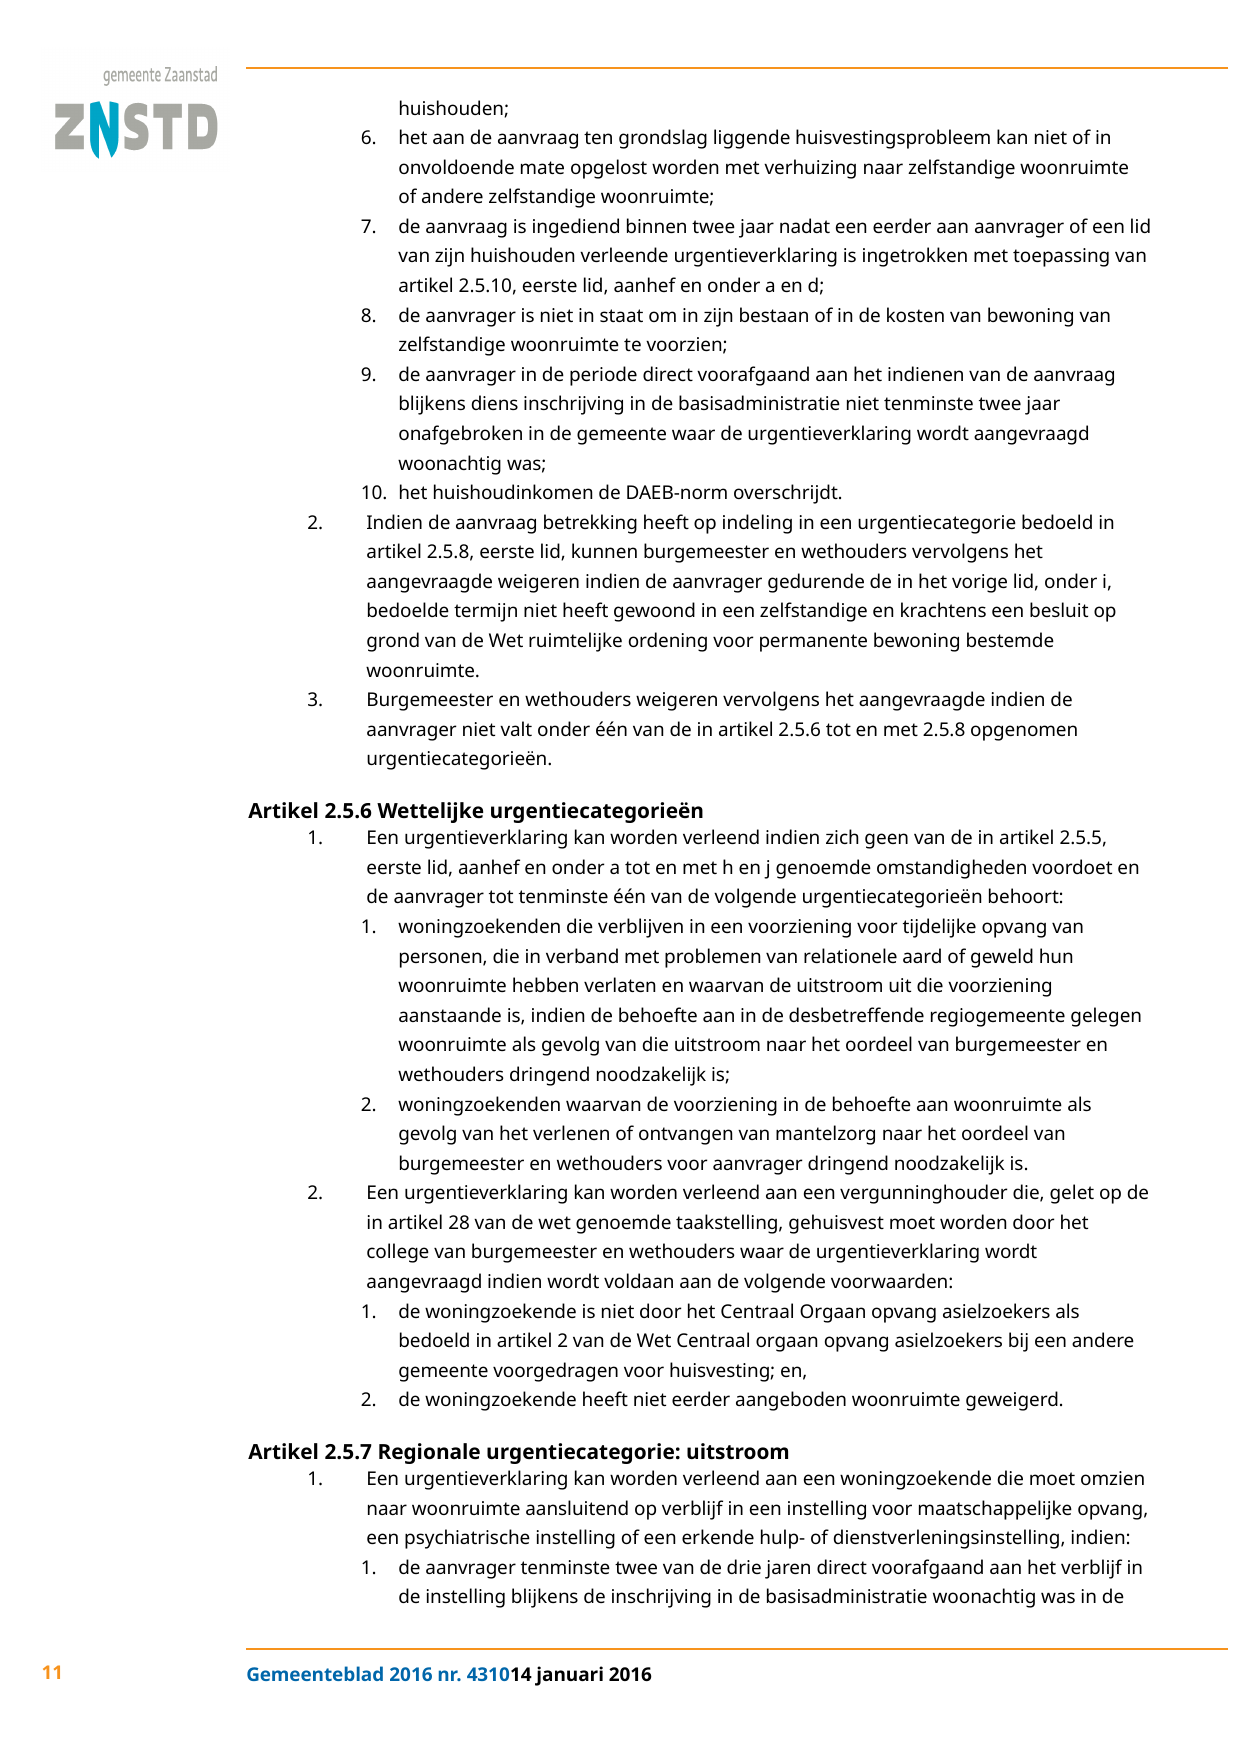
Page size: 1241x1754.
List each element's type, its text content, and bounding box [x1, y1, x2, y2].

list woningzoekenden die verblijven in een voorziening voor tijdelijke opvang van personen, die in verband met problemen van relationele aard of geweld hun woonruimte hebben verlaten en waarvan de uitstroom uit die voorziening aanstaande is, indien de behoefte aan in de desbetreffende regiogemeente gelegen woonruimte als gevolg van die uitstroom naar het oordeel van burgemeester en wethouders dringend noodzakelijk is; [361, 913, 1152, 1087]
list de aanvrager tenminste twee van de drie jaren direct voorafgaand aan het verblijf in de instelling blijkens de inschrijving in de basisadministratie woonachtig was in de [361, 1554, 1152, 1609]
text Artikel 2.5.6 Wettelijke urgentiecategorieën [248, 796, 1152, 824]
list woningzoekenden waarvan de voorziening in de behoefte aan woonruimte als gevolg van het verlenen of ontvangen van mantelzorg naar het oordeel van burgemeester en wethouders voor aanvrager dringend noodzakelijk is. [361, 1091, 1152, 1176]
list Indien de aanvraag betrekking heeft op indeling in een urgentiecategorie bedoeld in artikel 2.5.8, eerste lid, kunnen burgemeester en wethouders vervolgens het aangevraagde weigeren indien de aanvrager gedurende de in het vorige lid, onder i, bedoelde termijn niet heeft gewoond in een zelfstandige en krachtens een besluit op grond van de Wet ruimtelijke ordening voor permanente bewoning bestemde woonruimte. [307, 509, 1152, 683]
list Een urgentieverklaring kan worden verleend aan een woningzoekende die moet omzien naar woonruimte aansluitend op verblijf in een instelling voor maatschappelijke opvang, een psychiatrische instelling of een erkende hulp- of dienstverleningsinstelling, indien: [307, 1465, 1152, 1550]
list huishouden; [361, 95, 1152, 121]
list de aanvraag is ingediend binnen twee jaar nadat een eerder aan aanvrager of een lid van zijn huishouden verleende urgentieverklaring is ingetrokken met toepassing van artikel 2.5.10, eerste lid, aanhef en onder a en d; [361, 213, 1152, 298]
list de woningzoekende is niet door het Centraal Orgaan opvang asielzoekers als bedoeld in artikel 2 van de Wet Centraal orgaan opvang asielzoekers bij een andere gemeente voorgedragen voor huisvesting; en, [361, 1298, 1152, 1383]
list de aanvrager is niet in staat om in zijn bestaan of in de kosten van bewoning van zelfstandige woonruimte te voorzien; [361, 302, 1152, 357]
text Artikel 2.5.7 Regionale urgentiecategorie: uitstroom [248, 1437, 1152, 1465]
list Burgemeester en wethouders weigeren vervolgens het aangevraagde indien de aanvrager niet valt onder één van de in artikel 2.5.6 tot en met 2.5.8 opgenomen urgentiecategorieën. [307, 686, 1152, 771]
list de woningzoekende heeft niet eerder aangeboden woonruimte geweigerd. [361, 1387, 1152, 1412]
list Een urgentieverklaring kan worden verleend indien zich geen van de in artikel 2.5.5, eerste lid, aanhef en onder a tot en met h en j genoemde omstandigheden voordoet en de aanvrager tot tenminste één van de volgende urgentiecategorieën behoort: [307, 824, 1152, 909]
list de aanvrager in de periode direct voorafgaand aan het indienen van de aanvraag blijkens diens inschrijving in de basisadministratie niet tenminste twee jaar onafgebroken in de gemeente waar de urgentieverklaring wordt aangevraagd woonachtig was; [361, 361, 1152, 476]
list het aan de aanvraag ten grondslag liggende huisvestingsprobleem kan niet of in onvoldoende mate opgelost worden met verhuizing naar zelfstandige woonruimte of andere zelfstandige woonruimte; [361, 124, 1152, 209]
picture [41, 47, 231, 172]
list het huishoudinkomen de DAEB-norm overschrijdt. [361, 479, 1152, 505]
list Een urgentieverklaring kan worden verleend aan een vergunninghouder die, gelet op de in artikel 28 van de wet genoemde taakstelling, gehuisvest moet worden door het college van burgemeester en wethouders waar de urgentieverklaring wordt aangevraagd indien wordt voldaan aan de volgende voorwaarden: [307, 1179, 1152, 1294]
